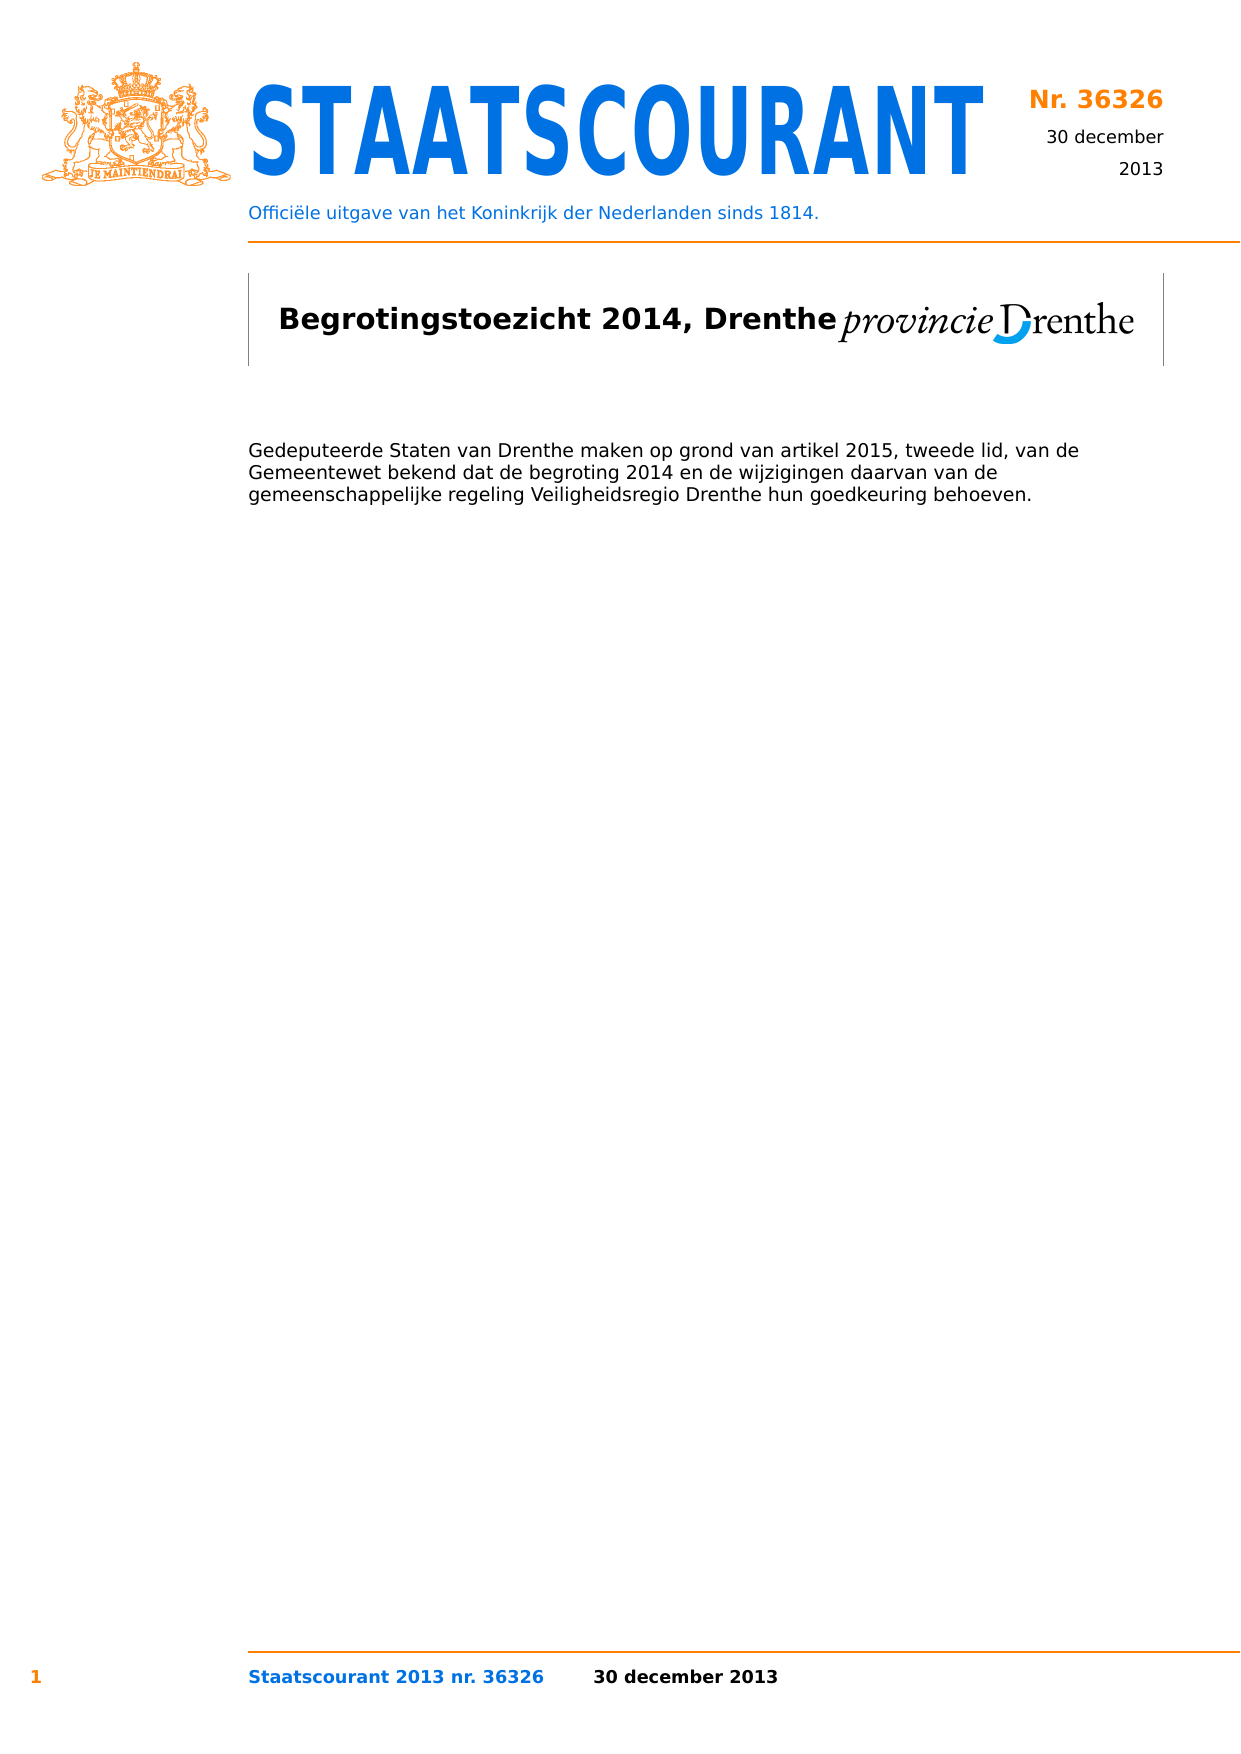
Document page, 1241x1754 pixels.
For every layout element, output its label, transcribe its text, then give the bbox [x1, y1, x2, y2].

text Gedeputeerde Staten van Drenthe maken op grond van artikel 2015, tweede lid, van de Gemeentewet bekend dat de begroting 2014 en de wijzigingen daarvan van de gemeenschappelijke regeling Veiligheidsregio Drenthe hun goedkeuring behoeven. [248, 440, 1163, 506]
table_cell 2013 [998, 153, 1240, 203]
table_cell Officiële uitgave van het Koninkrijk der Nederlanden sinds 1814. [248, 203, 1240, 241]
table_cell 30 december [998, 121, 1240, 153]
subtitle Begrotingstoezicht 2014, Drenthe [249, 273, 1163, 366]
picture [41, 62, 231, 186]
picture [838, 302, 1134, 344]
table_header [25, 62, 248, 241]
table_header STAATSCOURANT [248, 62, 998, 203]
table_header Nr. 36326 [998, 62, 1240, 121]
